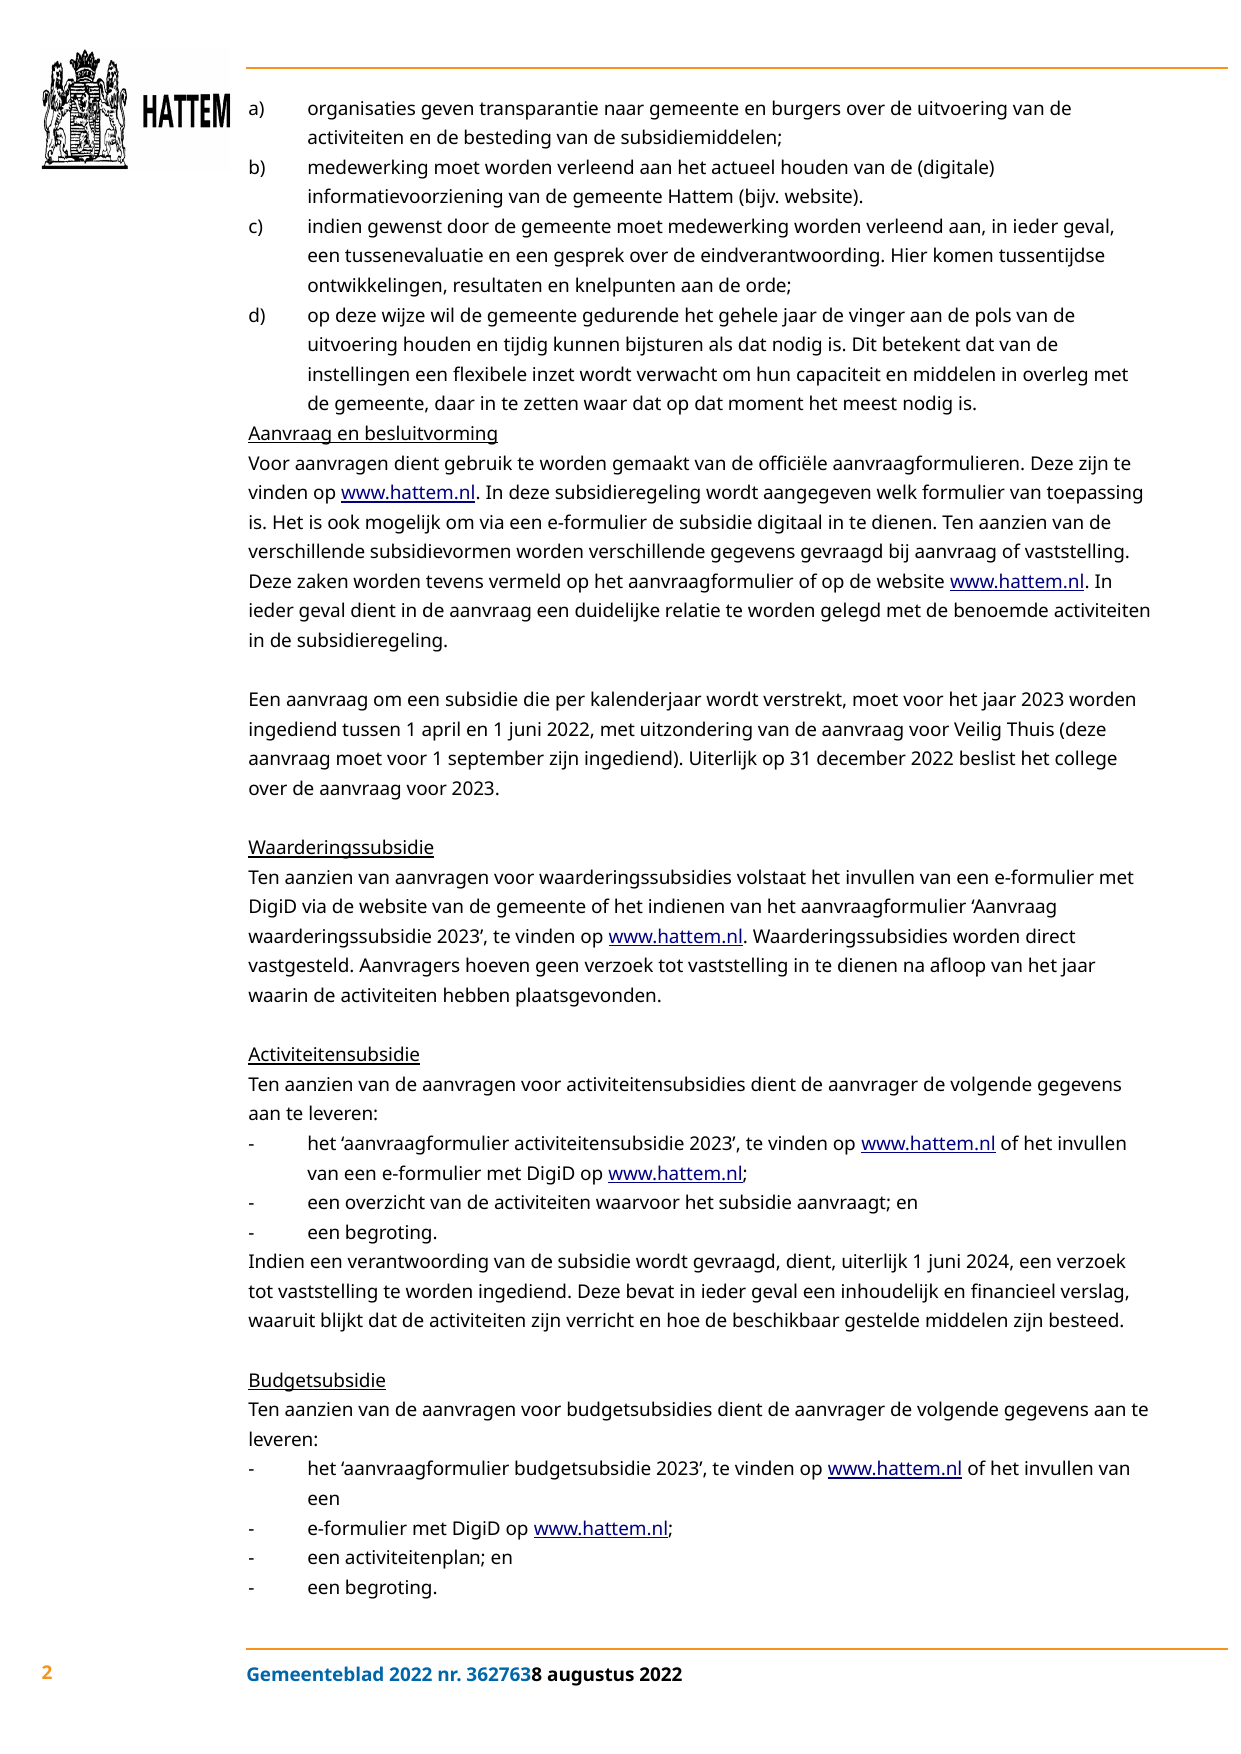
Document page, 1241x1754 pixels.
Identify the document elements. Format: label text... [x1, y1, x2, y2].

text Aanvraag en besluitvorming [248, 420, 1152, 446]
list het ‘aanvraagformulier activiteitensubsidie 2023’, te vinden op www.hattem.nl of het invullen van een e-formulier met DigiD op www.hattem.nl; [248, 1130, 1152, 1186]
list e-formulier met DigiD op www.hattem.nl; [248, 1515, 1152, 1541]
text Budgetsubsidie [248, 1367, 1152, 1393]
list een begroting. [248, 1219, 1152, 1245]
list een overzicht van de activiteiten waarvoor het subsidie aanvraagt; en [248, 1189, 1152, 1215]
text Voor aanvragen dient gebruik te worden gemaakt van de officiële aanvraagformulieren. Deze zijn te vinden op www.hattem.nl. In deze subsidieregeling wordt aangegeven welk formulier van toepassing is. Het is ook mogelijk om via een e-formulier de subsidie digitaal in te dienen. Ten aanzien van de verschillende subsidievormen worden verschillende gegevens gevraagd bij aanvraag of vaststelling. Deze zaken worden tevens vermeld op het aanvraagformulier of op de website www.hattem.nl. In ieder geval dient in de aanvraag een duidelijke relatie te worden gelegd met de benoemde activiteiten in de subsidieregeling. [248, 450, 1152, 653]
list een begroting. [248, 1574, 1152, 1600]
list het ‘aanvraagformulier budgetsubsidie 2023’, te vinden op www.hattem.nl of het invullen van een [248, 1456, 1152, 1511]
list medewerking moet worden verleend aan het actueel houden van de (digitale) informatievoorziening van de gemeente Hattem (bijv. website). [248, 154, 1152, 209]
list op deze wijze wil de gemeente gedurende het gehele jaar de vinger aan de pols van de uitvoering houden en tijdig kunnen bijsturen als dat nodig is. Dit betekent dat van de instellingen een flexibele inzet wordt verwacht om hun capaciteit en middelen in overleg met de gemeente, daar in te zetten waar dat op dat moment het meest nodig is. [248, 302, 1152, 416]
list indien gewenst door de gemeente moet medewerking worden verleend aan, in ieder geval, een tussenevaluatie en een gesprek over de eindverantwoording. Hier komen tussentijdse ontwikkelingen, resultaten en knelpunten aan de orde; [248, 213, 1152, 298]
list een activiteitenplan; en [248, 1544, 1152, 1570]
text Indien een verantwoording van de subsidie wordt gevraagd, dient, uiterlijk 1 juni 2024, een verzoek tot vaststelling te worden ingediend. Deze bevat in ieder geval een inhoudelijk en financieel verslag, waaruit blijkt dat de activiteiten zijn verricht en hoe de beschikbaar gestelde middelen zijn besteed. [248, 1248, 1152, 1333]
text Ten aanzien van de aanvragen voor budgetsubsidies dient de aanvrager de volgende gegevens aan te leveren: [248, 1396, 1152, 1452]
text Ten aanzien van de aanvragen voor activiteitensubsidies dient de aanvrager de volgende gegevens aan te leveren: [248, 1071, 1152, 1126]
text Activiteitensubsidie [248, 1041, 1152, 1067]
list organisaties geven transparantie naar gemeente en burgers over de uitvoering van de activiteiten en de besteding van de subsidiemiddelen; [248, 95, 1152, 150]
text Waarderingssubsidie [248, 834, 1152, 860]
text Een aanvraag om een subsidie die per kalenderjaar wordt verstrekt, moet voor het jaar 2023 worden ingediend tussen 1 april en 1 juni 2022, met uitzondering van de aanvraag voor Veilig Thuis (deze aanvraag moet voor 1 september zijn ingediend). Uiterlijk op 31 december 2022 beslist het college over de aanvraag voor 2023. [248, 686, 1152, 801]
text Ten aanzien van aanvragen voor waarderingssubsidies volstaat het invullen van een e-formulier met DigiD via de website van de gemeente of het indienen van het aanvraagformulier ‘Aanvraag waarderingssubsidie 2023’, te vinden op www.hattem.nl. Waarderingssubsidies worden direct vastgesteld. Aanvragers hoeven geen verzoek tot vaststelling in te dienen na afloop van het jaar waarin de activiteiten hebben plaatsgevonden. [248, 864, 1152, 1008]
picture [41, 47, 231, 172]
